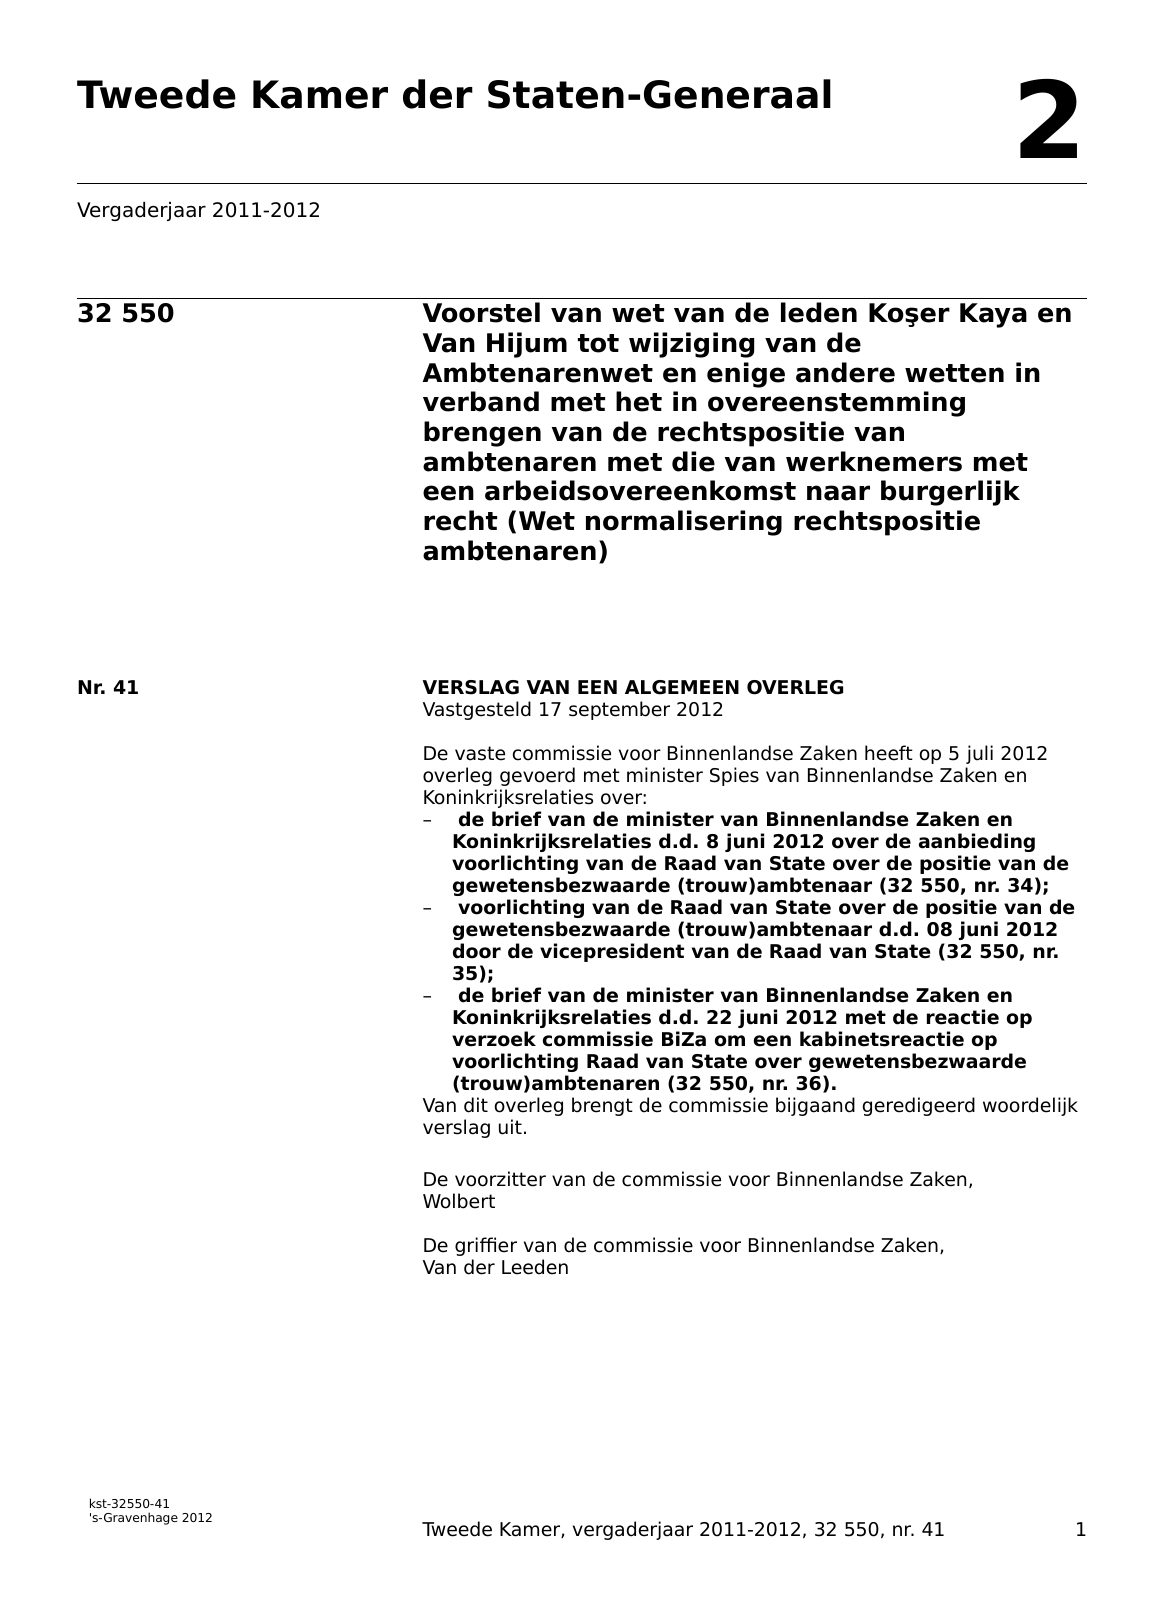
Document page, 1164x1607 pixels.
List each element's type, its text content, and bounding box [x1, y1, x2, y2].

text De griffier van de commissie voor Binnenlandse Zaken, Van der Leeden [422, 1235, 1087, 1279]
text De vaste commissie voor Binnenlandse Zaken heeft op 5 juli 2012 overleg gevoerd met minister Spies van Binnenlandse Zaken en Koninkrijksrelaties over: [422, 743, 1087, 809]
text kst-32550-41 [88, 1497, 323, 1511]
text 's-Gravenhage 2012 [88, 1511, 323, 1525]
table_header 2 [886, 59, 1087, 183]
table_header Tweede Kamer der Staten-Generaal [77, 59, 886, 183]
text De voorzitter van de commissie voor Binnenlandse Zaken, Wolbert [422, 1169, 1087, 1213]
subtitle 32 550 Voorstel van wet van de leden Koşer Kaya en Van Hijum tot wijziging van de Ambtenarenwet en enige andere wetten in verband met het in overeenstemming brengen van de rechtspositie van ambtenaren met die van werknemers met een arbeidsovereenkomst naar burgerlijk recht (Wet normalisering rechtspositie ambtenaren) [77, 299, 1087, 566]
table_cell Vergaderjaar 2011-2012 [77, 184, 1087, 298]
text Van dit overleg brengt de commissie bijgaand geredigeerd woordelijk verslag uit. [422, 1095, 1087, 1139]
text Vastgesteld 17 september 2012 [422, 699, 1087, 721]
subtitle Nr. 41 VERSLAG VAN EEN ALGEMEEN OVERLEG [77, 677, 1087, 699]
text – de brief van de minister van Binnenlandse Zaken en Koninkrijksrelaties d.d. 8 juni 2012 over de aanbieding voorlichting van de Raad van State over de positie van de gewetensbezwaarde (trouw)ambtenaar (32 550, nr. 34); [422, 809, 1087, 897]
text – de brief van de minister van Binnenlandse Zaken en Koninkrijksrelaties d.d. 22 juni 2012 met de reactie op verzoek commissie BiZa om een kabinetsreactie op voorlichting Raad van State over gewetensbezwaarde (trouw)ambtenaren (32 550, nr. 36). [422, 985, 1087, 1095]
text – voorlichting van de Raad van State over de positie van de gewetensbezwaarde (trouw)ambtenaar d.d. 08 juni 2012 door de vicepresident van de Raad van State (32 550, nr. 35); [422, 897, 1087, 985]
